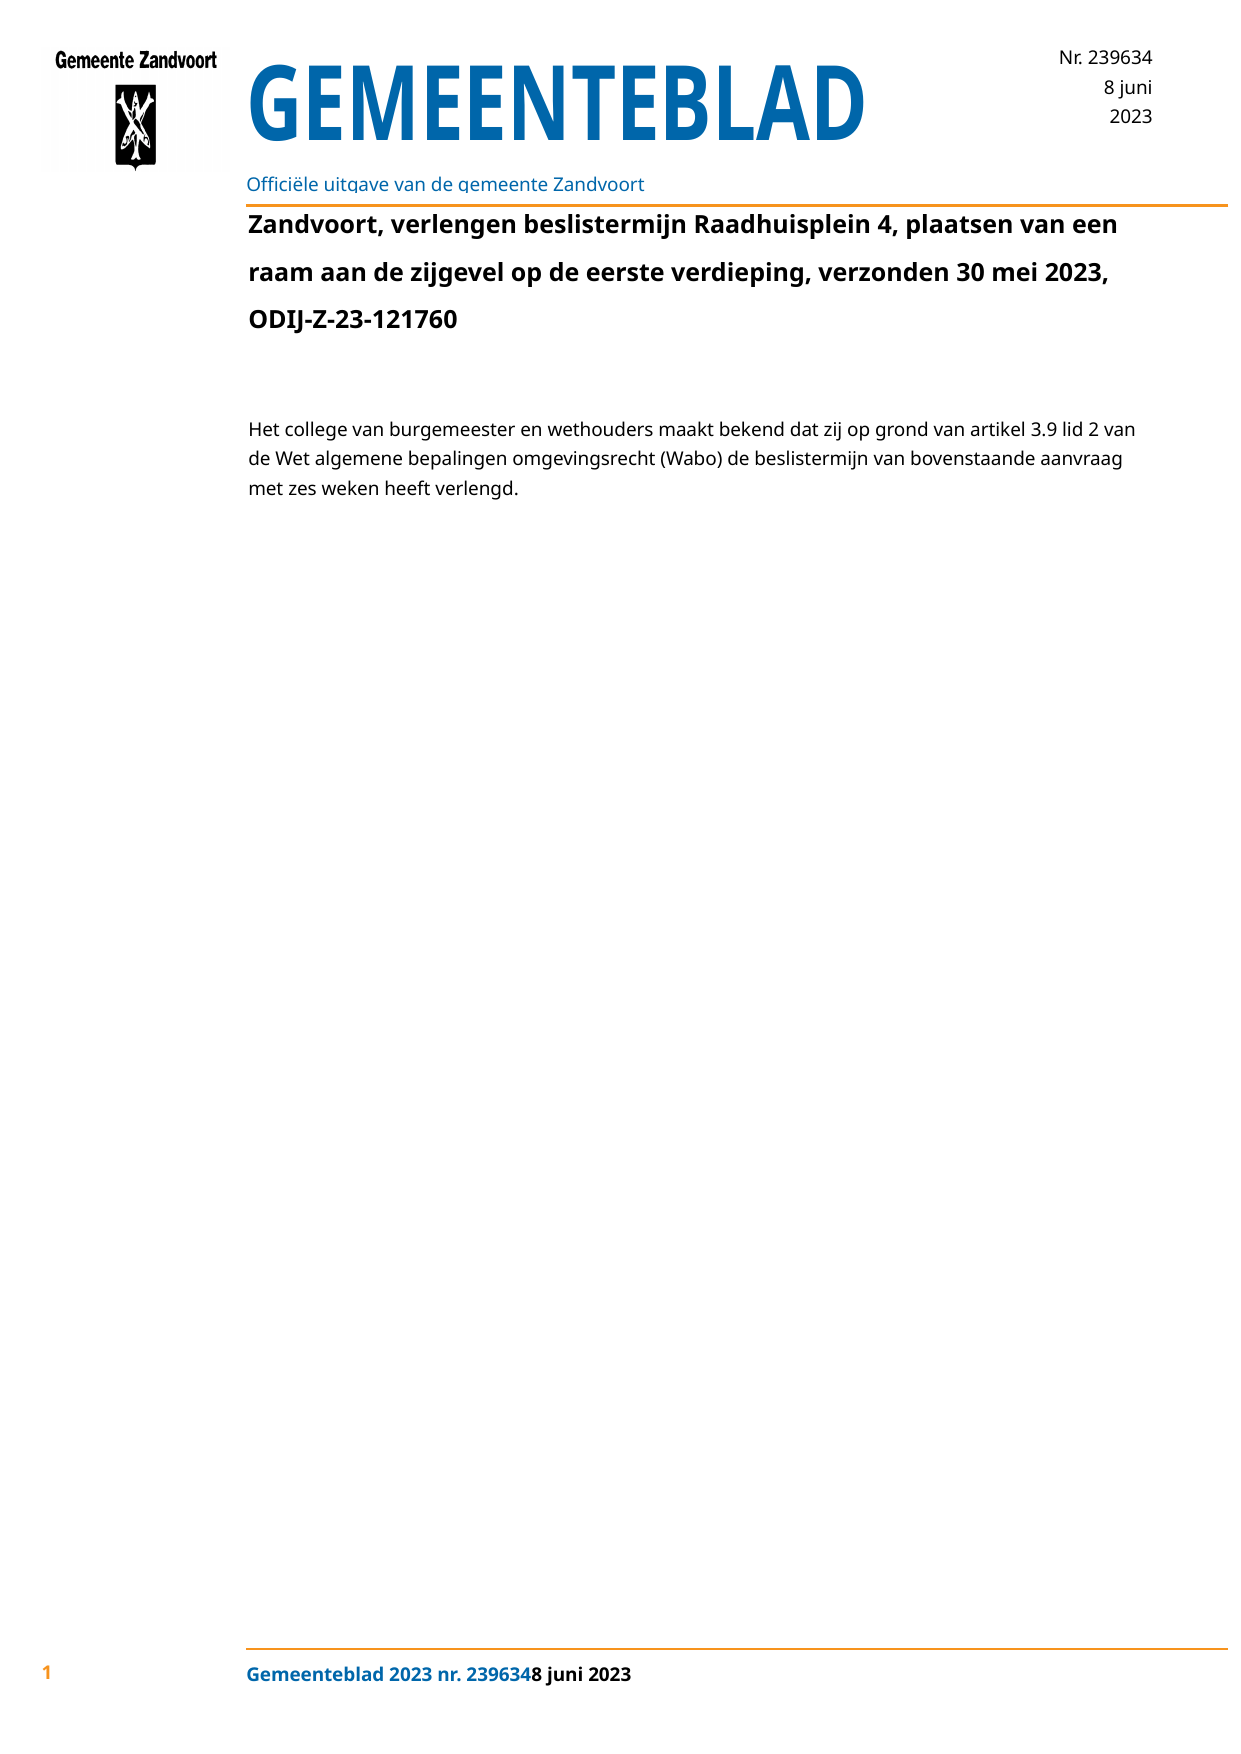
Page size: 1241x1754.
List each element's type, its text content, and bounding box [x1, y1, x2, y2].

text Zandvoort, verlengen beslistermijn Raadhuisplein 4, plaatsen van een raam aan de zijgevel op de eerste verdieping, verzonden 30 mei 2023, ODIJ-Z-23-121760 [248, 207, 1152, 336]
picture [41, 47, 231, 172]
text Het college van burgemeester en wethouders maakt bekend dat zij op grond van artikel 3.9 lid 2 van de Wet algemene bepalingen omgevingsrecht (Wabo) de beslistermijn van bovenstaande aanvraag met zes weken heeft verlengd. [248, 416, 1152, 501]
